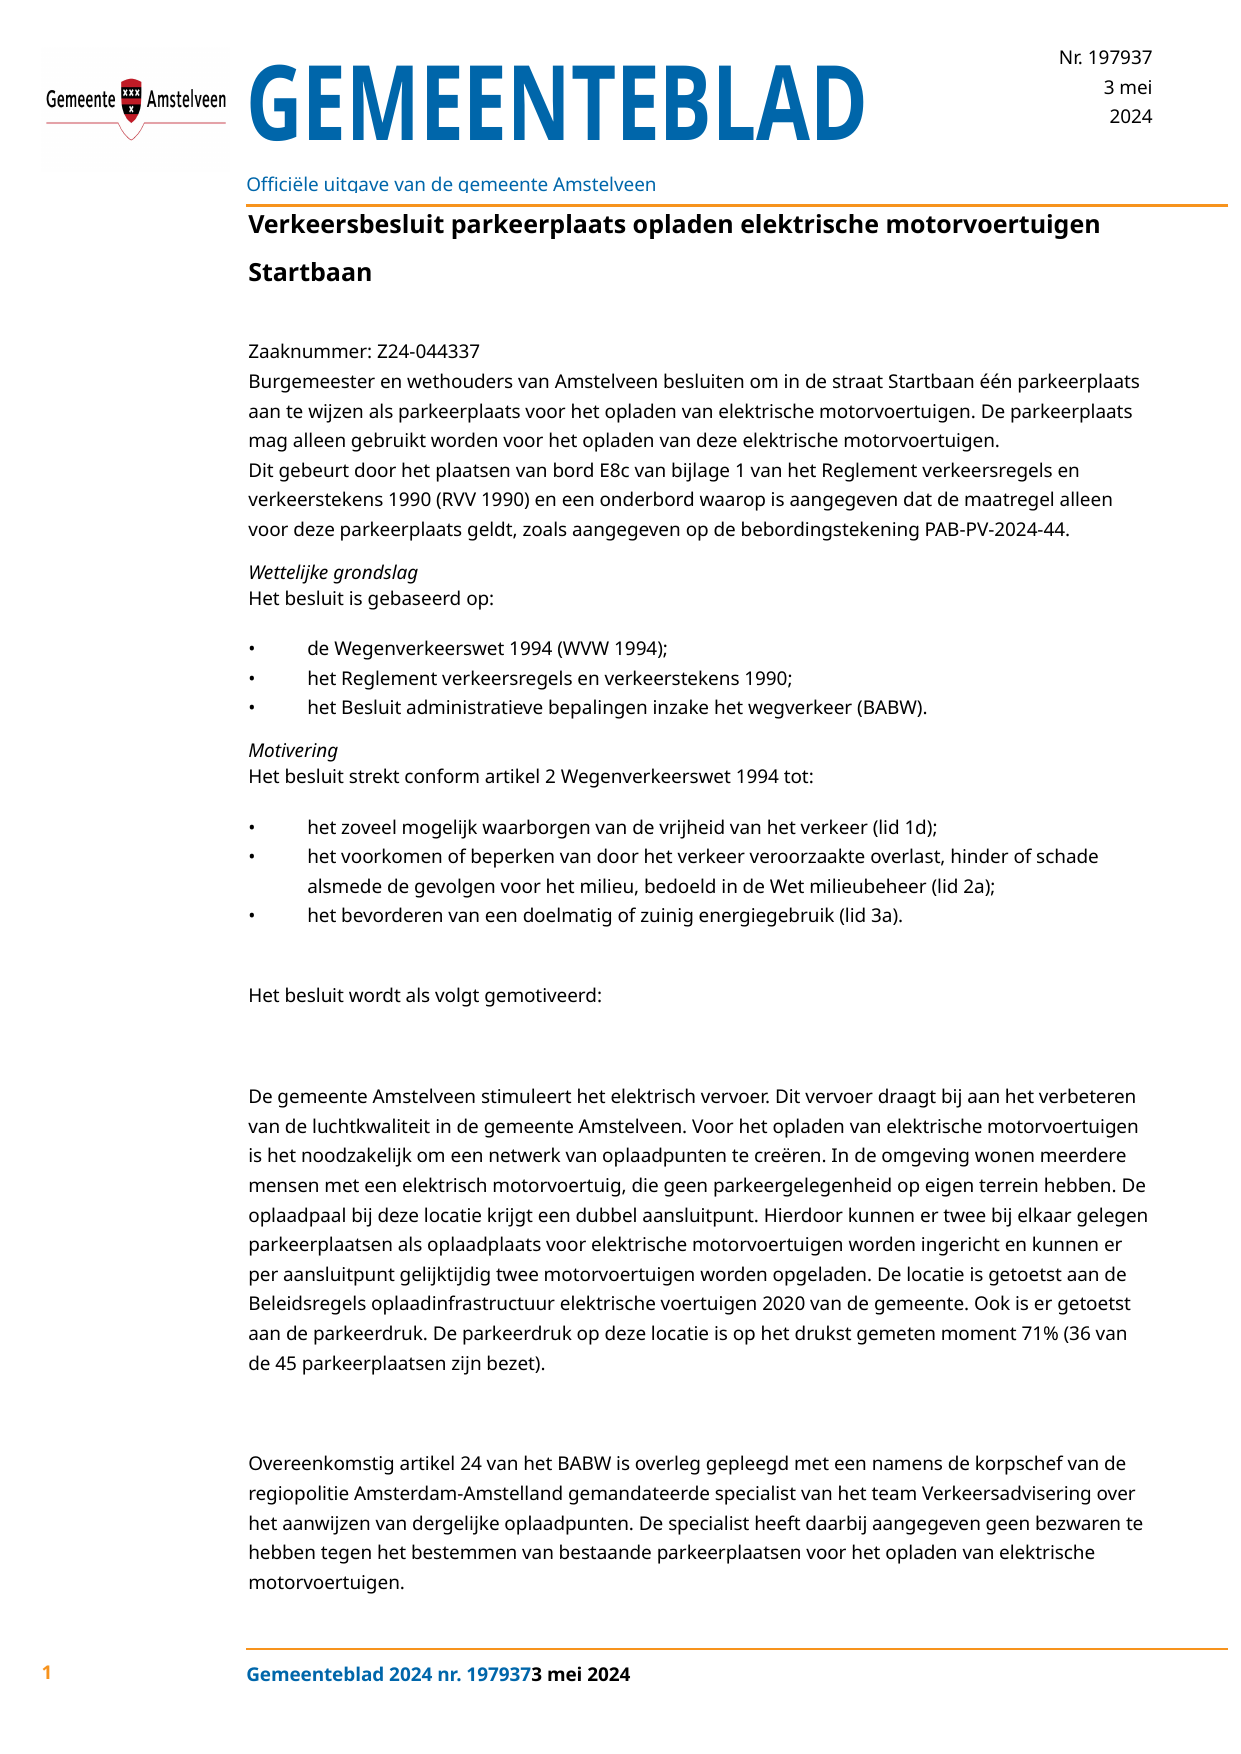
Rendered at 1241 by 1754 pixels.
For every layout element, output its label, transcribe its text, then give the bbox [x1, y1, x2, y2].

text Motivering [248, 738, 1152, 763]
text Het besluit is gebaseerd op: [248, 585, 1152, 611]
text Het besluit wordt als volgt gemotiveerd: [248, 983, 1152, 1008]
list het bevorderen van een doelmatig of zuinig energiegebruik (lid 3a). [248, 903, 1152, 928]
text Dit gebeurt door het plaatsen van bord E8c van bijlage 1 van het Reglement verkeersregels en verkeerstekens 1990 (RVV 1990) en een onderbord waarop is aangegeven dat de maatregel alleen voor deze parkeerplaats geldt, zoals aangegeven op de bebordingstekening PAB-PV-2024-44. [248, 457, 1152, 542]
text Verkeersbesluit parkeerplaats opladen elektrische motorvoertuigen Startbaan [248, 207, 1152, 288]
list de Wegenverkeerswet 1994 (WVW 1994); [248, 635, 1152, 661]
list het zoveel mogelijk waarborgen van de vrijheid van het verkeer (lid 1d); [248, 814, 1152, 839]
list het voorkomen of beperken van door het verkeer veroorzaakte overlast, hinder of schade alsmede de gevolgen voor het milieu, bedoeld in de Wet milieubeheer (lid 2a); [248, 843, 1152, 899]
picture [41, 47, 231, 172]
text Zaaknummer: Z24-044337 [248, 339, 1152, 364]
text Het besluit strekt conform artikel 2 Wegenverkeerswet 1994 tot: [248, 763, 1152, 789]
text Overeenkomstig artikel 24 van het BABW is overleg gepleegd met een namens de korpschef van de regiopolitie Amsterdam-Amstelland gemandateerde specialist van het team Verkeersadvisering over het aanwijzen van dergelijke oplaadpunten. De specialist heeft daarbij aangegeven geen bezwaren te hebben tegen het bestemmen van bestaande parkeerplaatsen voor het opladen van elektrische motorvoertuigen. [248, 1451, 1152, 1594]
text Wettelijke grondslag [248, 559, 1152, 585]
text De gemeente Amstelveen stimuleert het elektrisch vervoer. Dit vervoer draagt bij aan het verbeteren van de luchtkwaliteit in de gemeente Amstelveen. Voor het opladen van elektrische motorvoertuigen is het noodzakelijk om een netwerk van oplaadpunten te creëren. In de omgeving wonen meerdere mensen met een elektrisch motorvoertuig, die geen parkeergelegenheid op eigen terrein hebben. De oplaadpaal bij deze locatie krijgt een dubbel aansluitpunt. Hierdoor kunnen er twee bij elkaar gelegen parkeerplaatsen als oplaadplaats voor elektrische motorvoertuigen worden ingericht en kunnen er per aansluitpunt gelijktijdig twee motorvoertuigen worden opgeladen. De locatie is getoetst aan de Beleidsregels oplaadinfrastructuur elektrische voertuigen 2020 van de gemeente. Ook is er getoetst aan de parkeerdruk. De parkeerdruk op deze locatie is op het drukst gemeten moment 71% (36 van de 45 parkeerplaatsen zijn bezet). [248, 1083, 1152, 1375]
text Burgemeester en wethouders van Amstelveen besluiten om in de straat Startbaan één parkeerplaats aan te wijzen als parkeerplaats voor het opladen van elektrische motorvoertuigen. De parkeerplaats mag alleen gebruikt worden voor het opladen van deze elektrische motorvoertuigen. [248, 368, 1152, 453]
list het Reglement verkeersregels en verkeerstekens 1990; [248, 665, 1152, 691]
list het Besluit administratieve bepalingen inzake het wegverkeer (BABW). [248, 694, 1152, 720]
